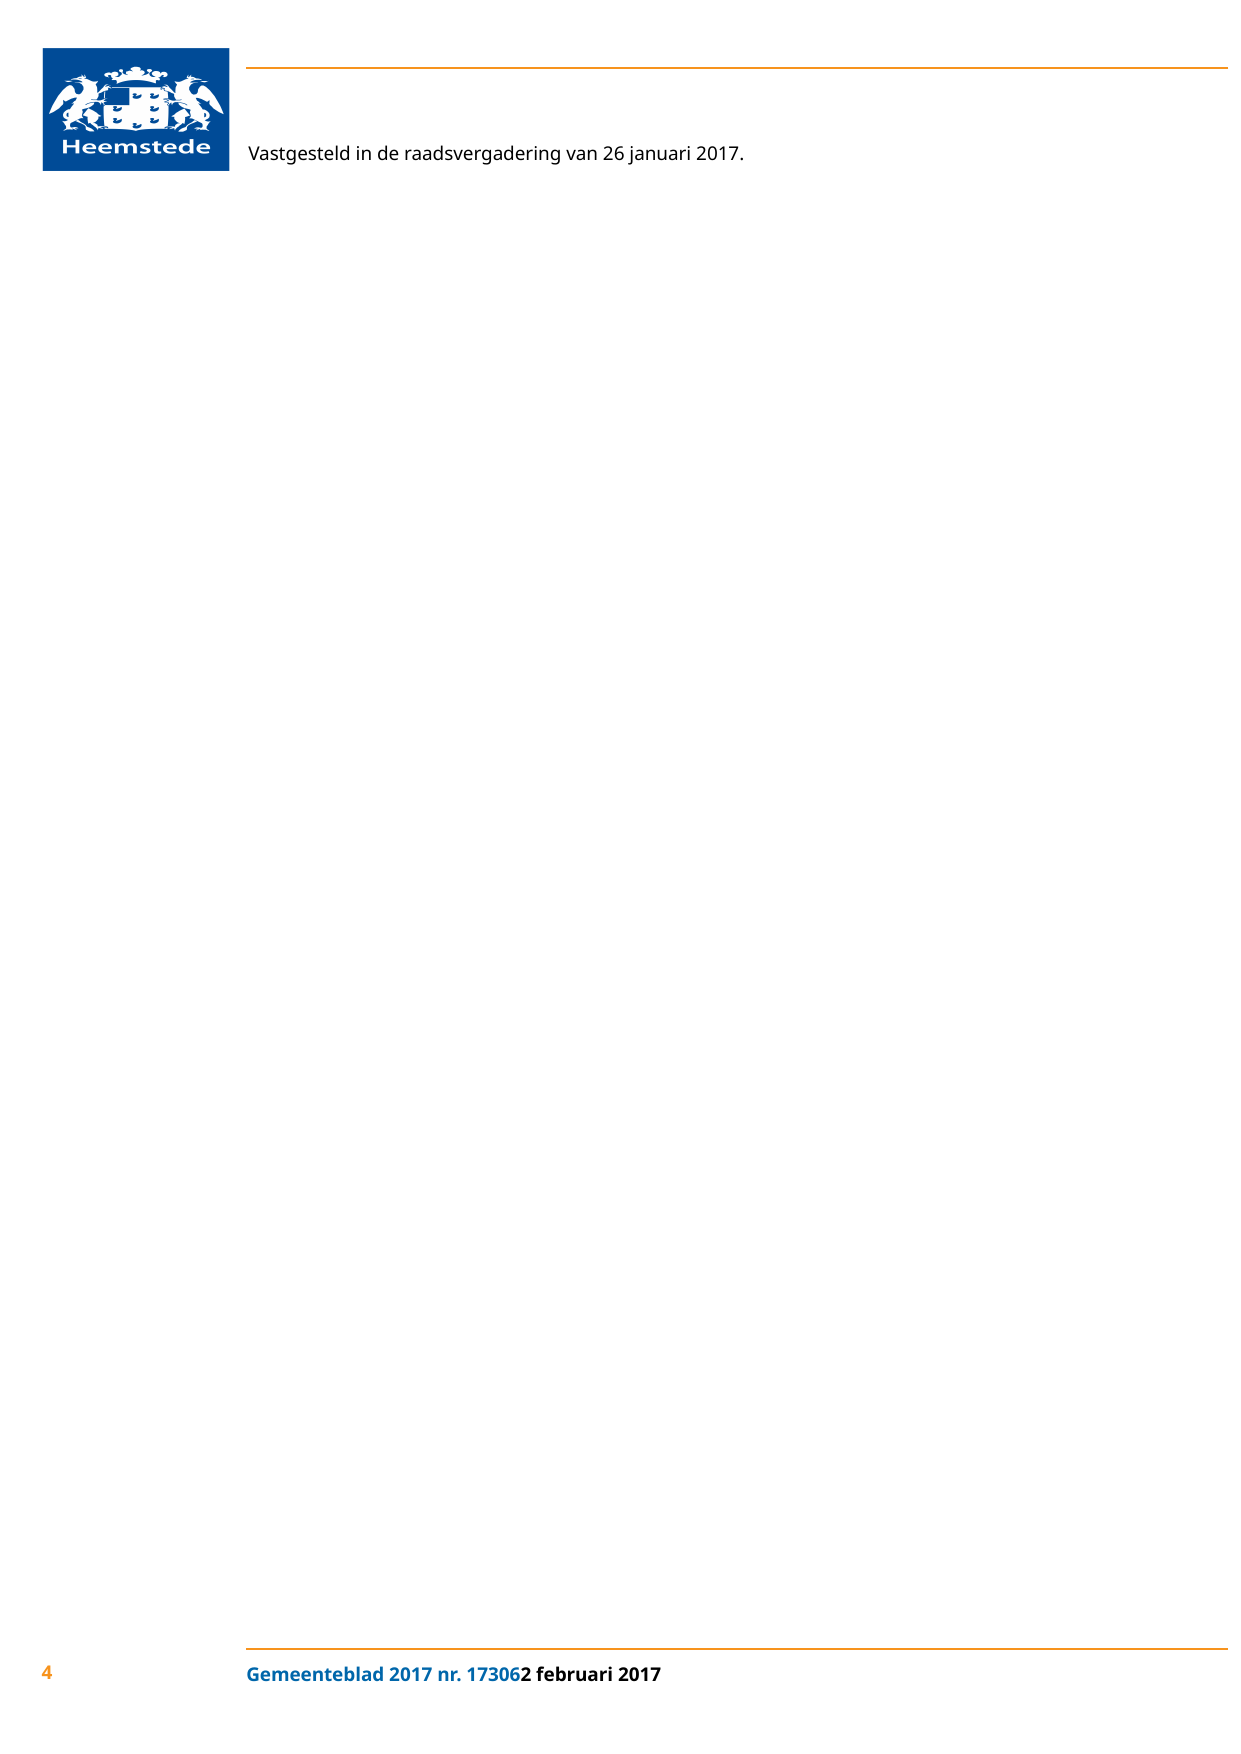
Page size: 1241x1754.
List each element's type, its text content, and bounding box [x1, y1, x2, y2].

picture [41, 47, 231, 172]
text Vastgesteld in de raadsvergadering van 26 januari 2017. [248, 140, 1152, 166]
